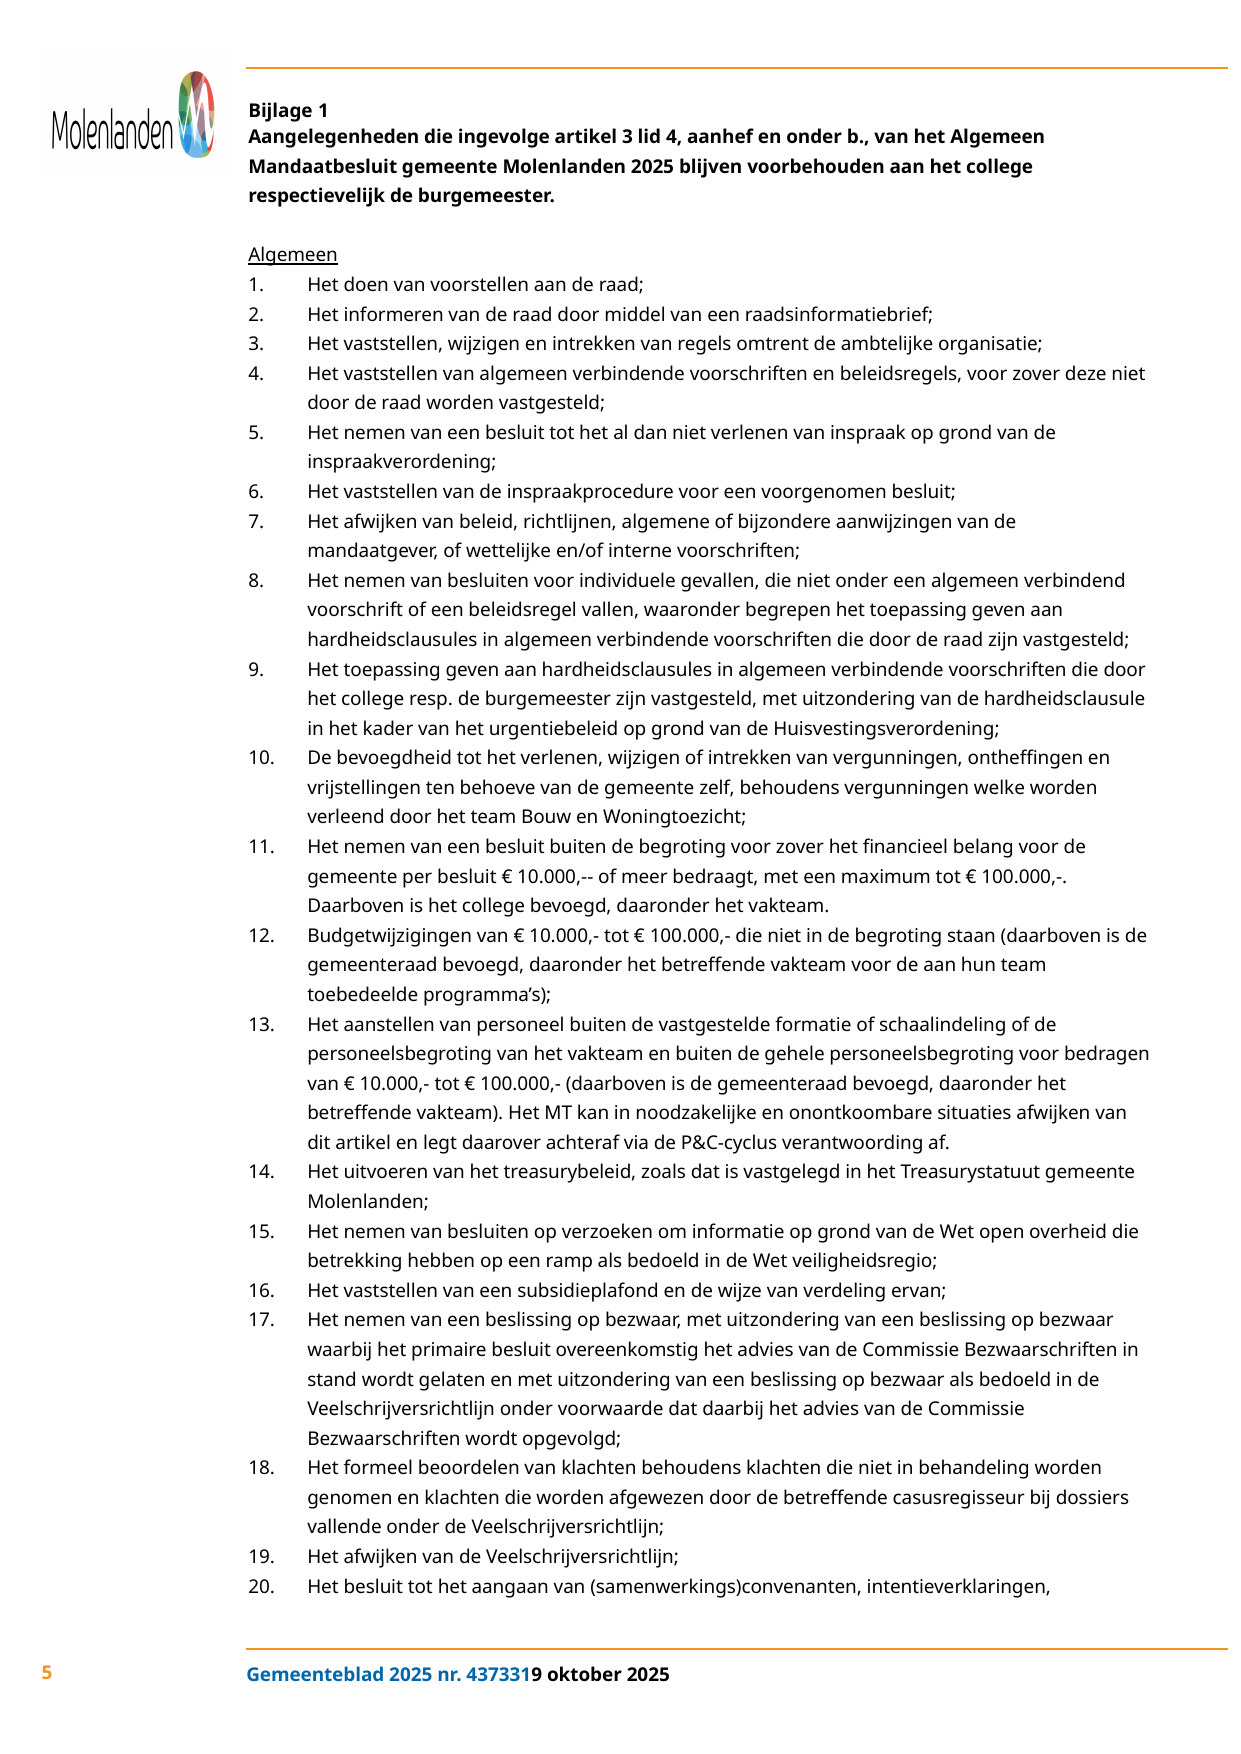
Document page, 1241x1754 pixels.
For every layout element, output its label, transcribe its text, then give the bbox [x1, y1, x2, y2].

list Het nemen van een besluit buiten de begroting voor zover het financieel belang voor de gemeente per besluit € 10.000,-- of meer bedraagt, met een maximum tot € 100.000,-. Daarboven is het college bevoegd, daaronder het vakteam. [248, 833, 1152, 918]
list Het vaststellen van een subsidieplafond en de wijze van verdeling ervan; [248, 1277, 1152, 1303]
text Bijlage 1 [248, 95, 1152, 123]
picture [41, 47, 231, 172]
list Het vaststellen van de inspraakprocedure voor een voorgenomen besluit; [248, 478, 1152, 504]
list Het vaststellen, wijzigen en intrekken van regels omtrent de ambtelijke organisatie; [248, 330, 1152, 356]
list Het afwijken van de Veelschrijversrichtlijn; [248, 1543, 1152, 1569]
list Het afwijken van beleid, richtlijnen, algemene of bijzondere aanwijzingen van de mandaatgever, of wettelijke en/of interne voorschriften; [248, 508, 1152, 563]
list Het nemen van besluiten voor individuele gevallen, die niet onder een algemeen verbindend voorschrift of een beleidsregel vallen, waaronder begrepen het toepassing geven aan hardheidsclausules in algemeen verbindende voorschriften die door de raad zijn vastgesteld; [248, 567, 1152, 652]
list Het formeel beoordelen van klachten behoudens klachten die niet in behandeling worden genomen en klachten die worden afgewezen door de betreffende casusregisseur bij dossiers vallende onder de Veelschrijversrichtlijn; [248, 1454, 1152, 1539]
list De bevoegdheid tot het verlenen, wijzigen of intrekken van vergunningen, ontheffingen en vrijstellingen ten behoeve van de gemeente zelf, behoudens vergunningen welke worden verleend door het team Bouw en Woningtoezicht; [248, 744, 1152, 829]
list Het uitvoeren van het treasurybeleid, zoals dat is vastgelegd in het Treasurystatuut gemeente Molenlanden; [248, 1159, 1152, 1214]
list Het vaststellen van algemeen verbindende voorschriften en beleidsregels, voor zover deze niet door de raad worden vastgesteld; [248, 360, 1152, 415]
list Het toepassing geven aan hardheidsclausules in algemeen verbindende voorschriften die door het college resp. de burgemeester zijn vastgesteld, met uitzondering van de hardheidsclausule in het kader van het urgentiebeleid op grond van de Huisvestingsverordening; [248, 656, 1152, 741]
text Algemeen [248, 242, 1152, 267]
list Het aanstellen van personeel buiten de vastgestelde formatie of schaalindeling of de personeelsbegroting van het vakteam en buiten de gehele personeelsbegroting voor bedragen van € 10.000,- tot € 100.000,- (daarboven is de gemeenteraad bevoegd, daaronder het betreffende vakteam). Het MT kan in noodzakelijke en onontkoombare situaties afwijken van dit artikel en legt daarover achteraf via de P&C-cyclus verantwoording af. [248, 1011, 1152, 1155]
list Het nemen van een besluit tot het al dan niet verlenen van inspraak op grond van de inspraakverordening; [248, 419, 1152, 474]
list Het doen van voorstellen aan de raad; [248, 271, 1152, 297]
list Het nemen van besluiten op verzoeken om informatie op grond van de Wet open overheid die betrekking hebben op een ramp als bedoeld in de Wet veiligheidsregio; [248, 1218, 1152, 1273]
list Het nemen van een beslissing op bezwaar, met uitzondering van een beslissing op bezwaar waarbij het primaire besluit overeenkomstig het advies van de Commissie Bezwaarschriften in stand wordt gelaten en met uitzondering van een beslissing op bezwaar als bedoeld in de Veelschrijversrichtlijn onder voorwaarde dat daarbij het advies van de Commissie Bezwaarschriften wordt opgevolgd; [248, 1307, 1152, 1451]
list Het besluit tot het aangaan van (samenwerkings)convenanten, intentieverklaringen, [248, 1573, 1152, 1599]
list Budgetwijzigingen van € 10.000,- tot € 100.000,- die niet in de begroting staan (daarboven is de gemeenteraad bevoegd, daaronder het betreffende vakteam voor de aan hun team toebedeelde programma’s); [248, 922, 1152, 1007]
list Het informeren van de raad door middel van een raadsinformatiebrief; [248, 301, 1152, 327]
text Aangelegenheden die ingevolge artikel 3 lid 4, aanhef en onder b., van het Algemeen Mandaatbesluit gemeente Molenlanden 2025 blijven voorbehouden aan het college respectievelijk de burgemeester. [248, 123, 1152, 208]
